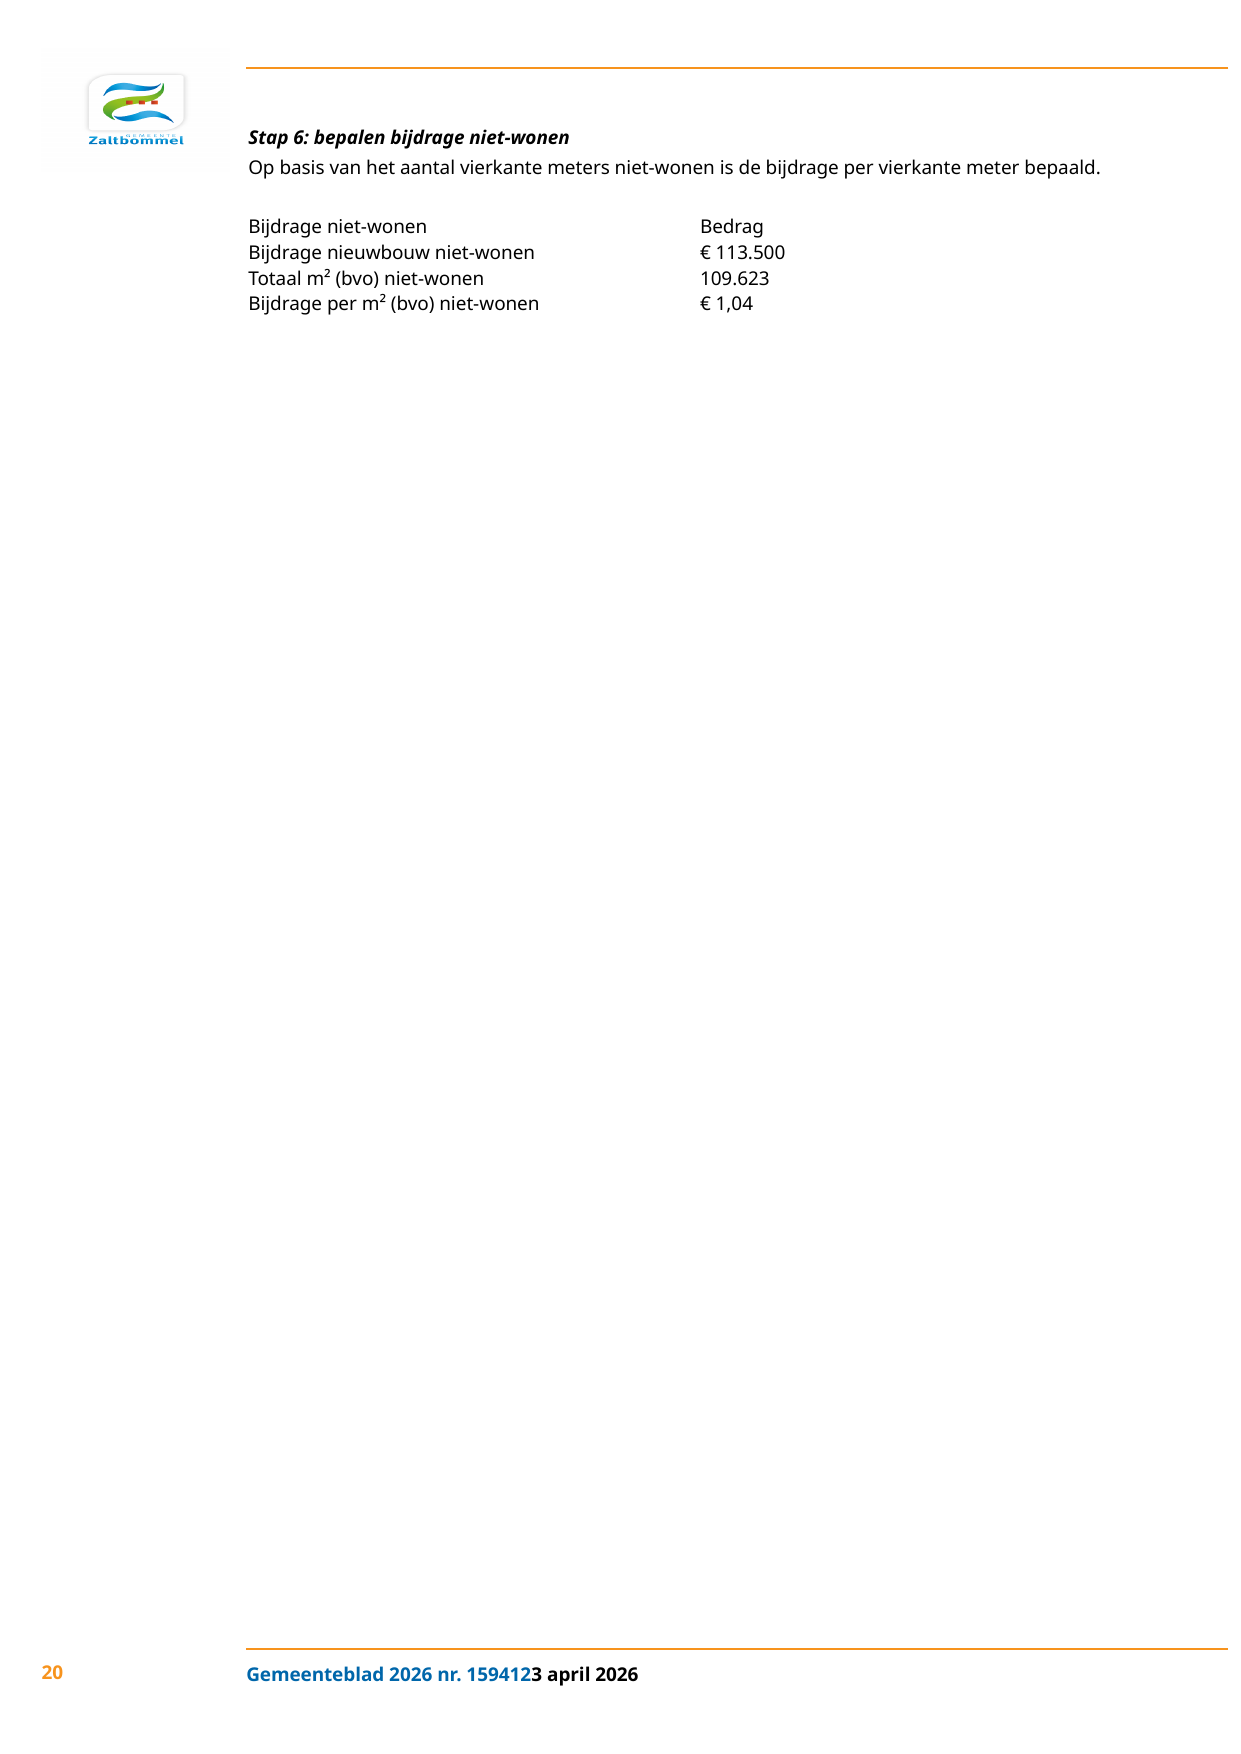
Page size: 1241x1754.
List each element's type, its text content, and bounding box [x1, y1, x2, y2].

table_cell € 1,04 [700, 290, 1152, 316]
table_cell Totaal m² (bvo) niet-wonen [248, 265, 700, 290]
table_header Bedrag [700, 213, 1152, 239]
text Stap 6: bepalen bijdrage niet-wonen [248, 124, 1152, 150]
text Op basis van het aantal vierkante meters niet-wonen is de bijdrage per vierkante meter bepaald. [248, 154, 1152, 180]
table_cell 109.623 [700, 265, 1152, 290]
table_cell Bijdrage per m² (bvo) niet-wonen [248, 290, 700, 316]
table_cell € 113.500 [700, 239, 1152, 265]
table_cell Bijdrage nieuwbouw niet-wonen [248, 239, 700, 265]
picture [41, 47, 231, 172]
table_header Bijdrage niet-wonen [248, 213, 700, 239]
